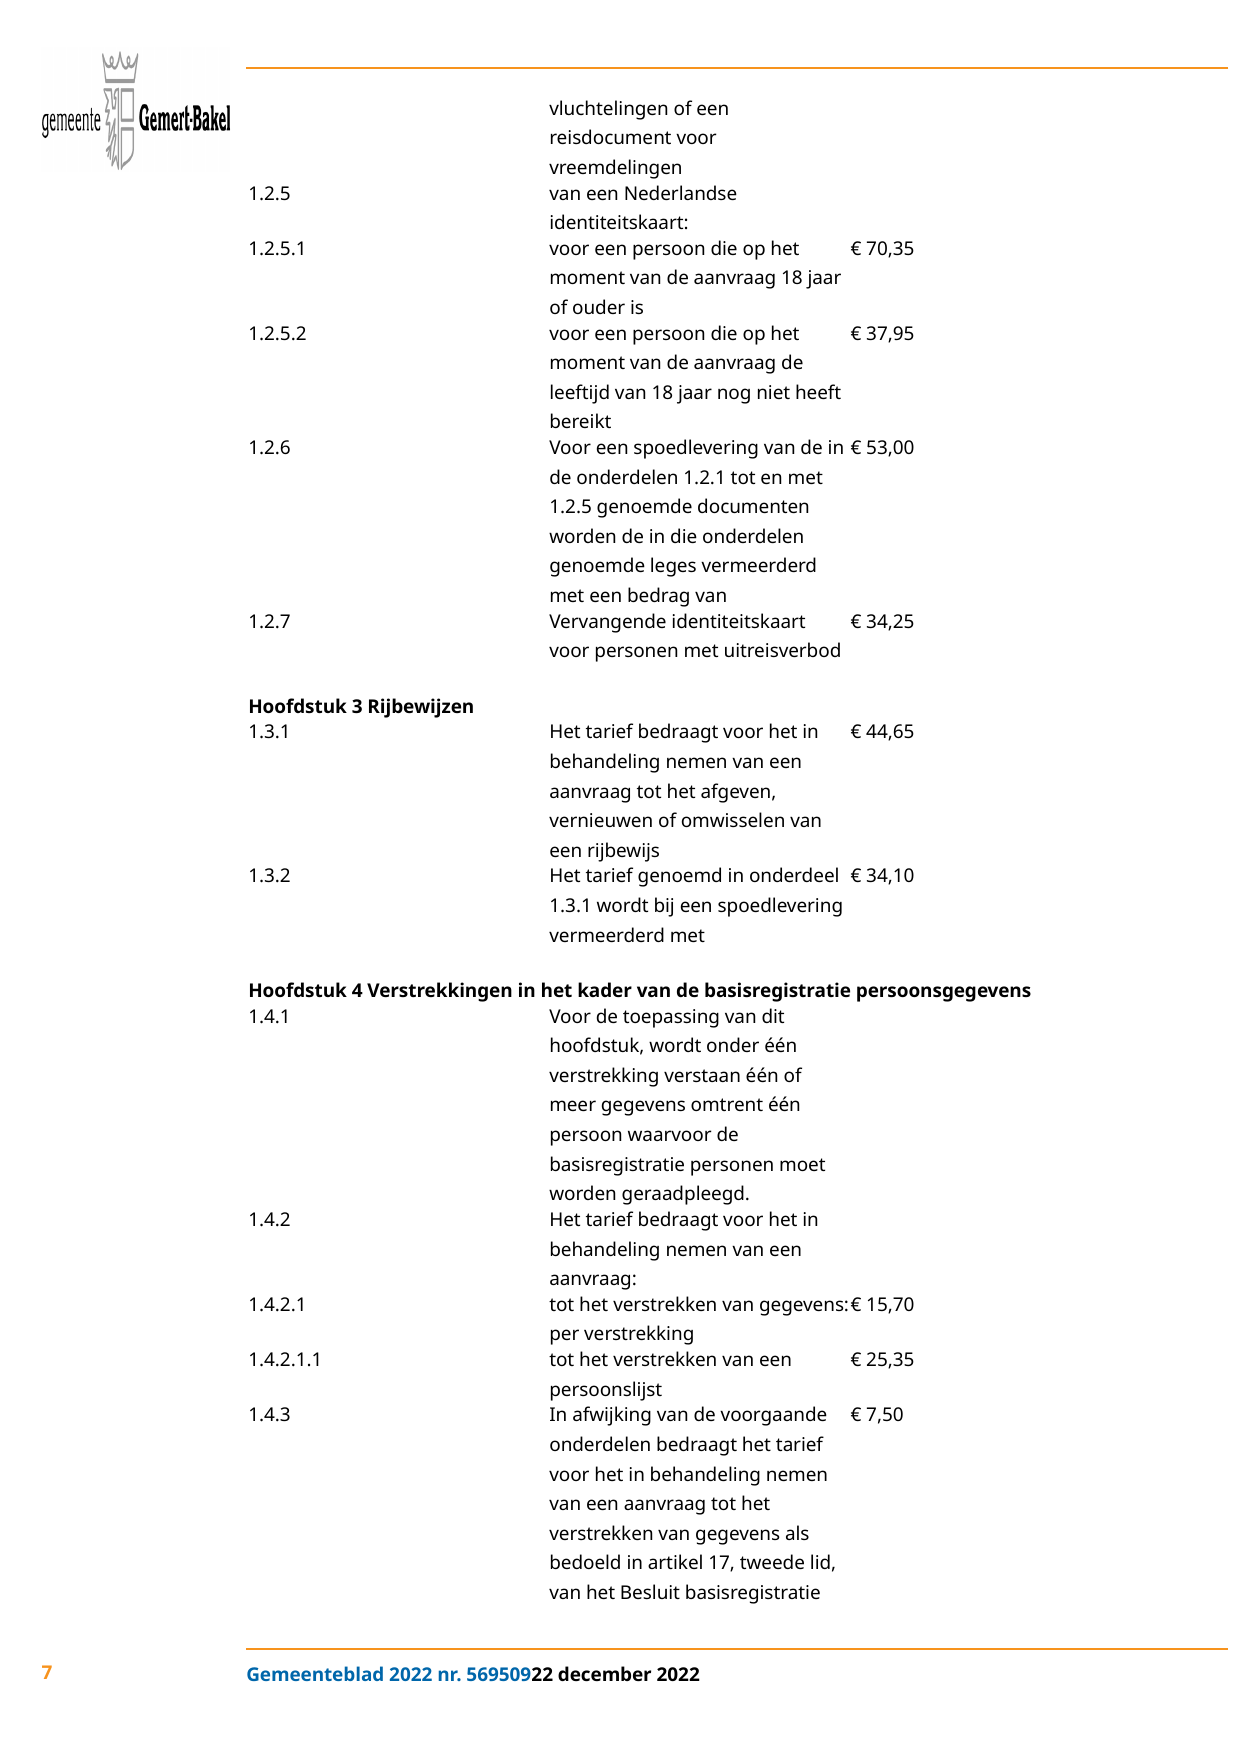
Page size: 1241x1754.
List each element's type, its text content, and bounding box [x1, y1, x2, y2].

table_cell Het tarief bedraagt voor het in behandeling nemen van een aanvraag: [549, 1206, 850, 1291]
table_cell [850, 1206, 1152, 1291]
table_cell 1.4.2 [248, 1206, 549, 1291]
table_cell Het tarief bedraagt voor het in behandeling nemen van een aanvraag tot het afgeven, vernieuwen of omwisselen van een rijbewijs [549, 719, 850, 863]
table_cell [850, 95, 1152, 180]
table_cell 1.2.5 [248, 180, 549, 235]
table_cell Hoofdstuk 4 Verstrekkingen in het kader van de basisregistratie persoonsgegevens [248, 948, 1152, 1003]
picture [41, 47, 231, 172]
table_cell [248, 95, 549, 180]
table_cell tot het verstrekken van gegevens: per verstrekking [549, 1291, 850, 1346]
table_cell € 25,35 [850, 1346, 1152, 1402]
table_cell 1.3.2 [248, 863, 549, 948]
table_cell In afwijking van de voorgaande onderdelen bedraagt het tarief voor het in behandeling nemen van een aanvraag tot het verstrekken van gegevens als bedoeld in artikel 17, tweede lid, van het Besluit basisregistratie [549, 1402, 850, 1605]
table_cell [850, 1003, 1152, 1206]
table_cell € 53,00 [850, 434, 1152, 608]
table_cell 1.2.7 [248, 608, 549, 663]
table_cell van een Nederlandse identiteitskaart: [549, 180, 850, 235]
table_cell 1.4.3 [248, 1402, 549, 1605]
table_cell € 37,95 [850, 320, 1152, 434]
table_cell 1.3.1 [248, 719, 549, 863]
table_cell Voor een spoedlevering van de in de onderdelen 1.2.1 tot en met 1.2.5 genoemde documenten worden de in die onderdelen genoemde leges vermeerderd met een bedrag van [549, 434, 850, 608]
table_cell € 15,70 [850, 1291, 1152, 1346]
table_cell 1.4.2.1.1 [248, 1346, 549, 1402]
table_cell € 34,25 [850, 608, 1152, 663]
table_cell 1.2.6 [248, 434, 549, 608]
table_cell tot het verstrekken van een persoonslijst [549, 1346, 850, 1402]
table_cell € 34,10 [850, 863, 1152, 948]
table_cell [850, 180, 1152, 235]
table_cell voor een persoon die op het moment van de aanvraag 18 jaar of ouder is [549, 235, 850, 320]
table_cell 1.4.2.1 [248, 1291, 549, 1346]
table_cell Het tarief genoemd in onderdeel 1.3.1 wordt bij een spoedlevering vermeerderd met [549, 863, 850, 948]
table_cell Voor de toepassing van dit hoofdstuk, wordt onder één verstrekking verstaan één of meer gegevens omtrent één persoon waarvoor de basisregistratie personen moet worden geraadpleegd. [549, 1003, 850, 1206]
table_cell 1.2.5.2 [248, 320, 549, 434]
table_cell 1.4.1 [248, 1003, 549, 1206]
table_cell € 7,50 [850, 1402, 1152, 1605]
table_cell 1.2.5.1 [248, 235, 549, 320]
table_cell vluchtelingen of een reisdocument voor vreemdelingen [549, 95, 850, 180]
table_cell voor een persoon die op het moment van de aanvraag de leeftijd van 18 jaar nog niet heeft bereikt [549, 320, 850, 434]
table_cell € 70,35 [850, 235, 1152, 320]
table_cell Vervangende identiteitskaart voor personen met uitreisverbod [549, 608, 850, 663]
table_cell Hoofdstuk 3 Rijbewijzen [248, 663, 1152, 719]
table_cell € 44,65 [850, 719, 1152, 863]
